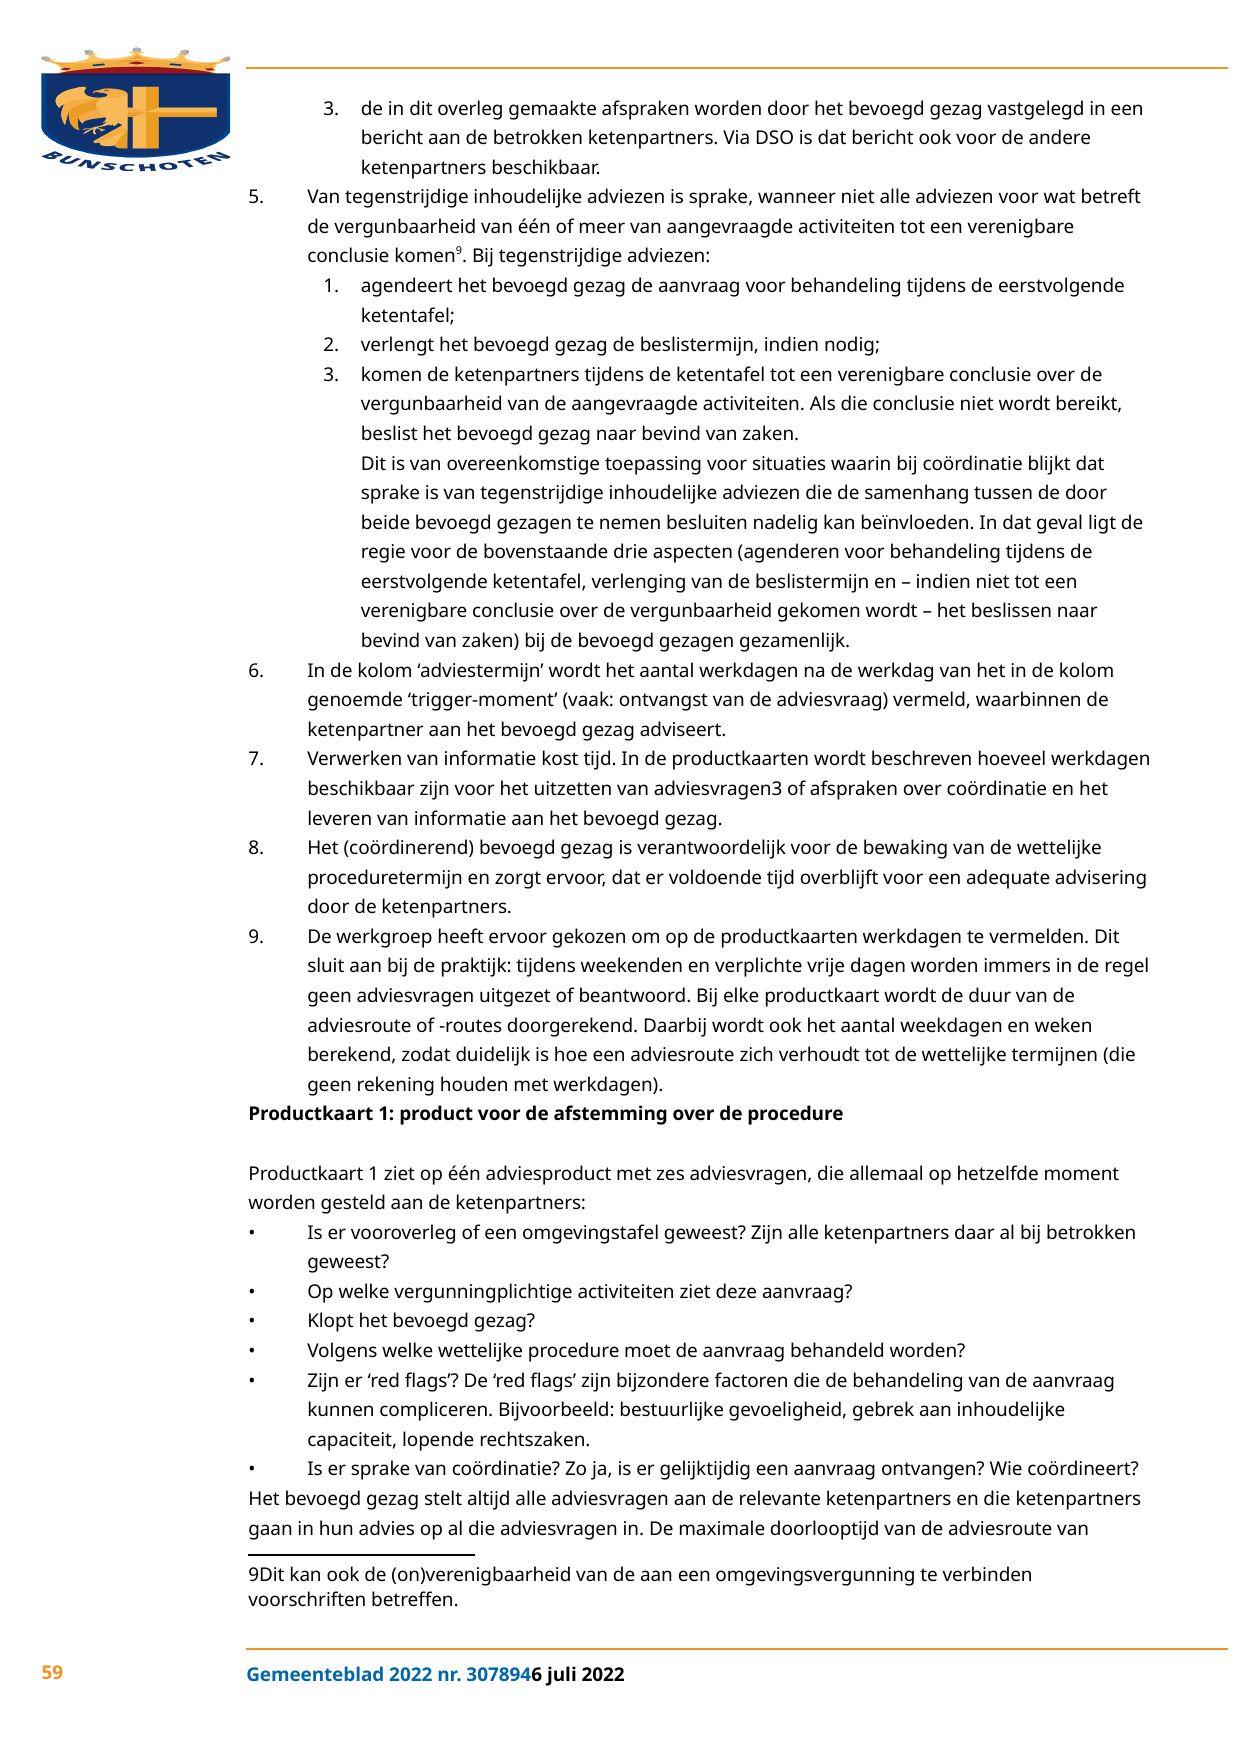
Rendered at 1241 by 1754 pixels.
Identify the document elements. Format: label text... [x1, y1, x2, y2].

list komen de ketenpartners tijdens de ketentafel tot een verenigbare conclusie over de vergunbaarheid van de aangevraagde activiteiten. Als die conclusie niet wordt bereikt, beslist het bevoegd gezag naar bevind van zaken. [323, 361, 1152, 446]
list Verwerken van informatie kost tijd. In de productkaarten wordt beschreven hoeveel werkdagen beschikbaar zijn voor het uitzetten van adviesvragen3 of afspraken over coördinatie en het leveren van informatie aan het bevoegd gezag. [248, 746, 1152, 831]
list Klopt het bevoegd gezag? [248, 1308, 1152, 1333]
text Productkaart 1 ziet op één adviesproduct met zes adviesvragen, die allemaal op hetzelfde moment worden gesteld aan de ketenpartners: [248, 1160, 1152, 1215]
list Dit is van overeenkomstige toepassing voor situaties waarin bij coördinatie blijkt dat sprake is van tegenstrijdige inhoudelijke adviezen die de samenhang tussen de door beide bevoegd gezagen te nemen besluiten nadelig kan beïnvloeden. In dat geval ligt de regie voor de bovenstaande drie aspecten (agenderen voor behandeling tijdens de eerstvolgende ketentafel, verlenging van de beslistermijn en – indien niet tot een verenigbare conclusie over de vergunbaarheid gekomen wordt – het beslissen naar bevind van zaken) bij de bevoegd gezagen gezamenlijk. [323, 450, 1152, 653]
list Is er vooroverleg of een omgevingstafel geweest? Zijn alle ketenpartners daar al bij betrokken geweest? [248, 1219, 1152, 1274]
list Van tegenstrijdige inhoudelijke adviezen is sprake, wanneer niet alle adviezen voor wat betreft de vergunbaarheid van één of meer van aangevraagde activiteiten tot een verenigbare conclusie komen. Bij tegenstrijdige adviezen: [248, 183, 1152, 268]
list De werkgroep heeft ervoor gekozen om op de productkaarten werkdagen te vermelden. Dit sluit aan bij de praktijk: tijdens weekenden en verplichte vrije dagen worden immers in de regel geen adviesvragen uitgezet of beantwoord. Bij elke productkaart wordt de duur van de adviesroute of -routes doorgerekend. Daarbij wordt ook het aantal weekdagen en weken berekend, zodat duidelijk is hoe een adviesroute zich verhoudt tot de wettelijke termijnen (die geen rekening houden met werkdagen). [248, 923, 1152, 1097]
list Is er sprake van coördinatie? Zo ja, is er gelijktijdig een aanvraag ontvangen? Wie coördineert? [248, 1456, 1152, 1481]
list agendeert het bevoegd gezag de aanvraag voor behandeling tijdens de eerstvolgende ketentafel; [323, 272, 1152, 328]
text Productkaart 1: product voor de afstemming over de procedure [248, 1101, 1152, 1126]
list Het (coördinerend) bevoegd gezag is verantwoordelijk voor de bewaking van de wettelijke proceduretermijn en zorgt ervoor, dat er voldoende tijd overblijft voor een adequate advisering door de ketenpartners. [248, 834, 1152, 919]
list Zijn er ‘red flags’? De ‘red flags’ zijn bijzondere factoren die de behandeling van de aanvraag kunnen compliceren. Bijvoorbeeld: bestuurlijke gevoeligheid, gebrek aan inhoudelijke capaciteit, lopende rechtszaken. [248, 1367, 1152, 1452]
picture [41, 47, 231, 172]
list de in dit overleg gemaakte afspraken worden door het bevoegd gezag vastgelegd in een bericht aan de betrokken ketenpartners. Via DSO is dat bericht ook voor de andere ketenpartners beschikbaar. [323, 95, 1152, 180]
text Het bevoegd gezag stelt altijd alle adviesvragen aan de relevante ketenpartners en die ketenpartners gaan in hun advies op al die adviesvragen in. De maximale doorlooptijd van de adviesroute van [248, 1485, 1152, 1541]
list Op welke vergunningplichtige activiteiten ziet deze aanvraag? [248, 1278, 1152, 1304]
list Volgens welke wettelijke procedure moet de aanvraag behandeld worden? [248, 1337, 1152, 1363]
list Dit kan ook de (on)verenigbaarheid van de aan een omgevingsvergunning te verbinden voorschriften betreffen. [248, 1561, 1152, 1612]
list In de kolom ‘adviestermijn’ wordt het aantal werkdagen na de werkdag van het in de kolom genoemde ‘trigger-moment’ (vaak: ontvangst van de adviesvraag) vermeld, waarbinnen de ketenpartner aan het bevoegd gezag adviseert. [248, 657, 1152, 742]
list verlengt het bevoegd gezag de beslistermijn, indien nodig; [323, 331, 1152, 357]
